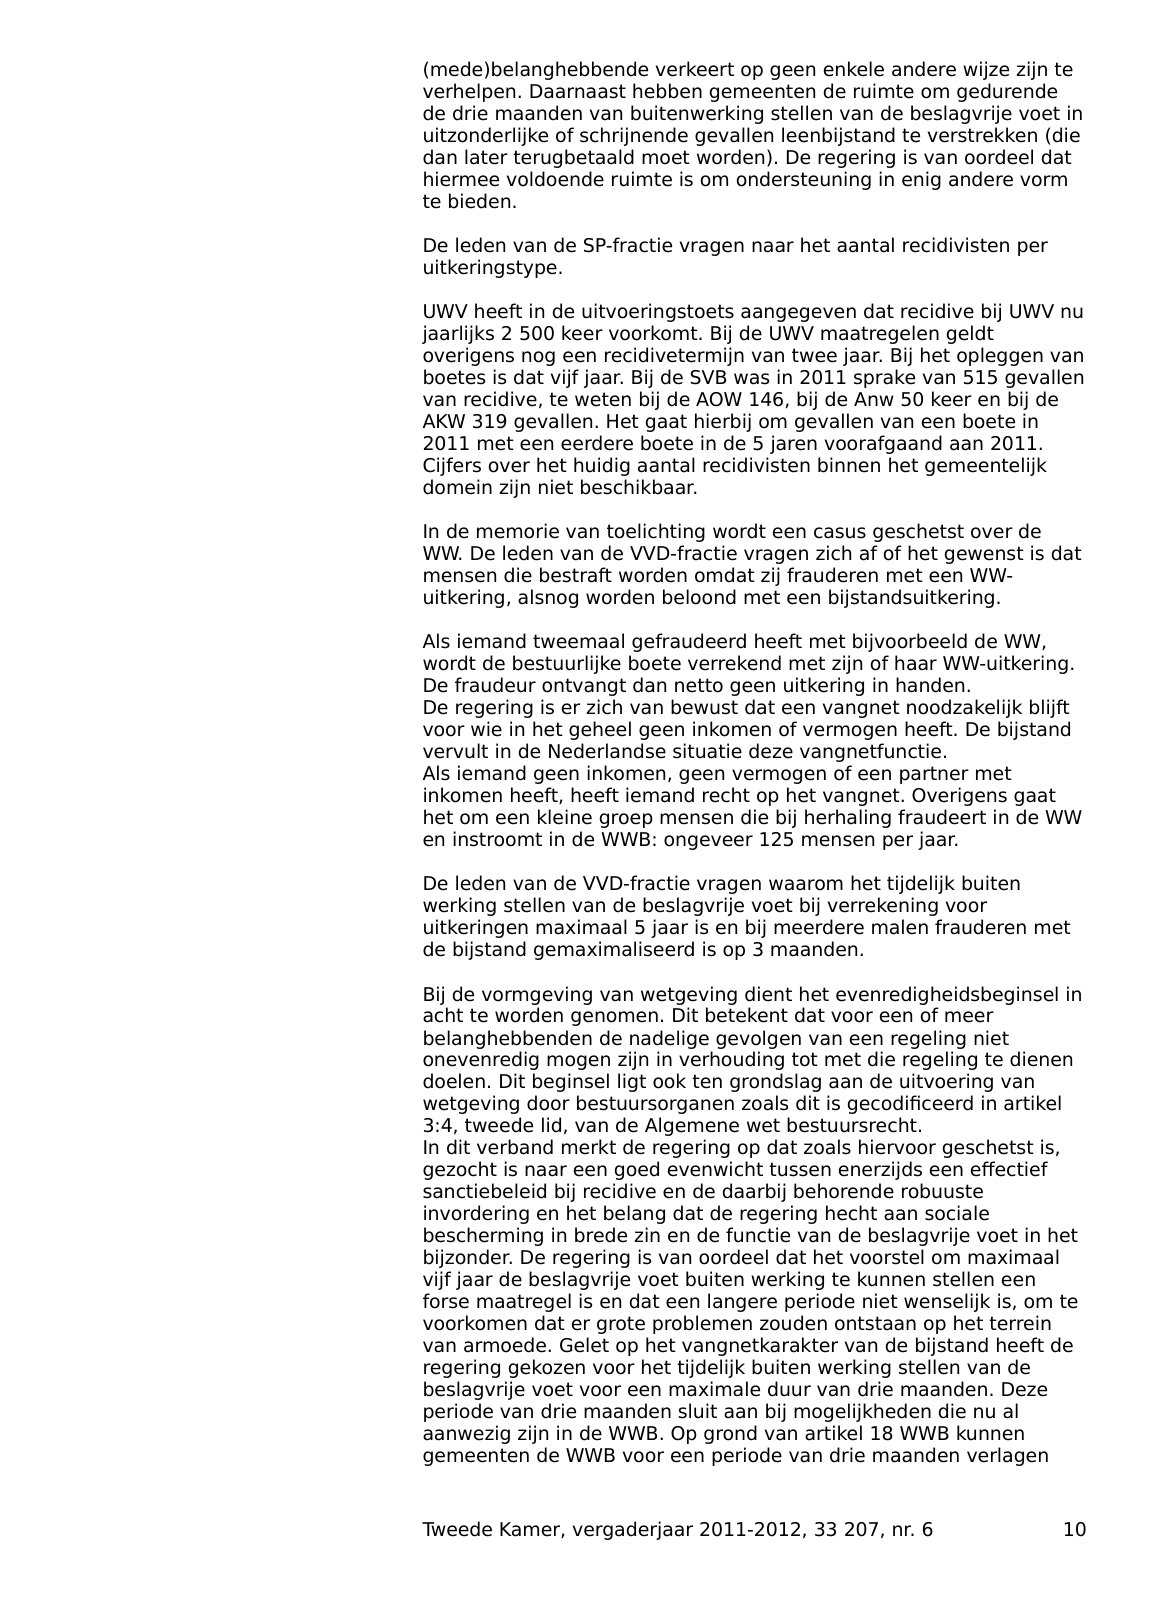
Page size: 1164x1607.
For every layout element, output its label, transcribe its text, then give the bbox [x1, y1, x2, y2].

text UWV heeft in de uitvoeringstoets aangegeven dat recidive bij UWV nu jaarlijks 2 500 keer voorkomt. Bij de UWV maatregelen geldt overigens nog een recidivetermijn van twee jaar. Bij het opleggen van boetes is dat vijf jaar. Bij de SVB was in 2011 sprake van 515 gevallen van recidive, te weten bij de AOW 146, bij de Anw 50 keer en bij de AKW 319 gevallen. Het gaat hierbij om gevallen van een boete in 2011 met een eerdere boete in de 5 jaren voorafgaand aan 2011. Cijfers over het huidig aantal recidivisten binnen het gemeentelijk domein zijn niet beschikbaar. [422, 301, 1087, 499]
text Bij de vormgeving van wetgeving dient het evenredigheidsbeginsel in acht te worden genomen. Dit betekent dat voor een of meer belanghebbenden de nadelige gevolgen van een regeling niet onevenredig mogen zijn in verhouding tot met die regeling te dienen doelen. Dit beginsel ligt ook ten grondslag aan de uitvoering van wetgeving door bestuursorganen zoals dit is gecodificeerd in artikel 3:4, tweede lid, van de Algemene wet bestuursrecht. [422, 983, 1087, 1137]
text Als iemand tweemaal gefraudeerd heeft met bijvoorbeeld de WW, wordt de bestuurlijke boete verrekend met zijn of haar WW-uitkering. De fraudeur ontvangt dan netto geen uitkering in handen. [422, 631, 1087, 697]
text In dit verband merkt de regering op dat zoals hiervoor geschetst is, gezocht is naar een goed evenwicht tussen enerzijds een effectief sanctiebeleid bij recidive en de daarbij behorende robuuste invordering en het belang dat de regering hecht aan sociale bescherming in brede zin en de functie van de beslagvrije voet in het bijzonder. De regering is van oordeel dat het voorstel om maximaal vijf jaar de beslagvrije voet buiten werking te kunnen stellen een forse maatregel is en dat een langere periode niet wenselijk is, om te voorkomen dat er grote problemen zouden ontstaan op het terrein van armoede. Gelet op het vangnetkarakter van de bijstand heeft de regering gekozen voor het tijdelijk buiten werking stellen van de beslagvrije voet voor een maximale duur van drie maanden. Deze periode van drie maanden sluit aan bij mogelijkheden die nu al aanwezig zijn in de WWB. Op grond van artikel 18 WWB kunnen gemeenten de WWB voor een periode van drie maanden verlagen [422, 1137, 1087, 1467]
text (mede)belanghebbende verkeert op geen enkele andere wijze zijn te verhelpen. Daarnaast hebben gemeenten de ruimte om gedurende de drie maanden van buitenwerking stellen van de beslagvrije voet in uitzonderlijke of schrijnende gevallen leenbijstand te verstrekken (die dan later terugbetaald moet worden). De regering is van oordeel dat hiermee voldoende ruimte is om ondersteuning in enig andere vorm te bieden. [422, 59, 1087, 213]
text De regering is er zich van bewust dat een vangnet noodzakelijk blijft voor wie in het geheel geen inkomen of vermogen heeft. De bijstand vervult in de Nederlandse situatie deze vangnetfunctie. [422, 697, 1087, 763]
text De leden van de VVD-fractie vragen waarom het tijdelijk buiten werking stellen van de beslagvrije voet bij verrekening voor uitkeringen maximaal 5 jaar is en bij meerdere malen frauderen met de bijstand gemaximaliseerd is op 3 maanden. [422, 873, 1087, 961]
text De leden van de SP-fractie vragen naar het aantal recidivisten per uitkeringstype. [422, 235, 1087, 279]
text Als iemand geen inkomen, geen vermogen of een partner met inkomen heeft, heeft iemand recht op het vangnet. Overigens gaat het om een kleine groep mensen die bij herhaling fraudeert in de WW en instroomt in de WWB: ongeveer 125 mensen per jaar. [422, 763, 1087, 851]
text In de memorie van toelichting wordt een casus geschetst over de WW. De leden van de VVD-fractie vragen zich af of het gewenst is dat mensen die bestraft worden omdat zij frauderen met een WW-uitkering, alsnog worden beloond met een bijstandsuitkering. [422, 521, 1087, 609]
